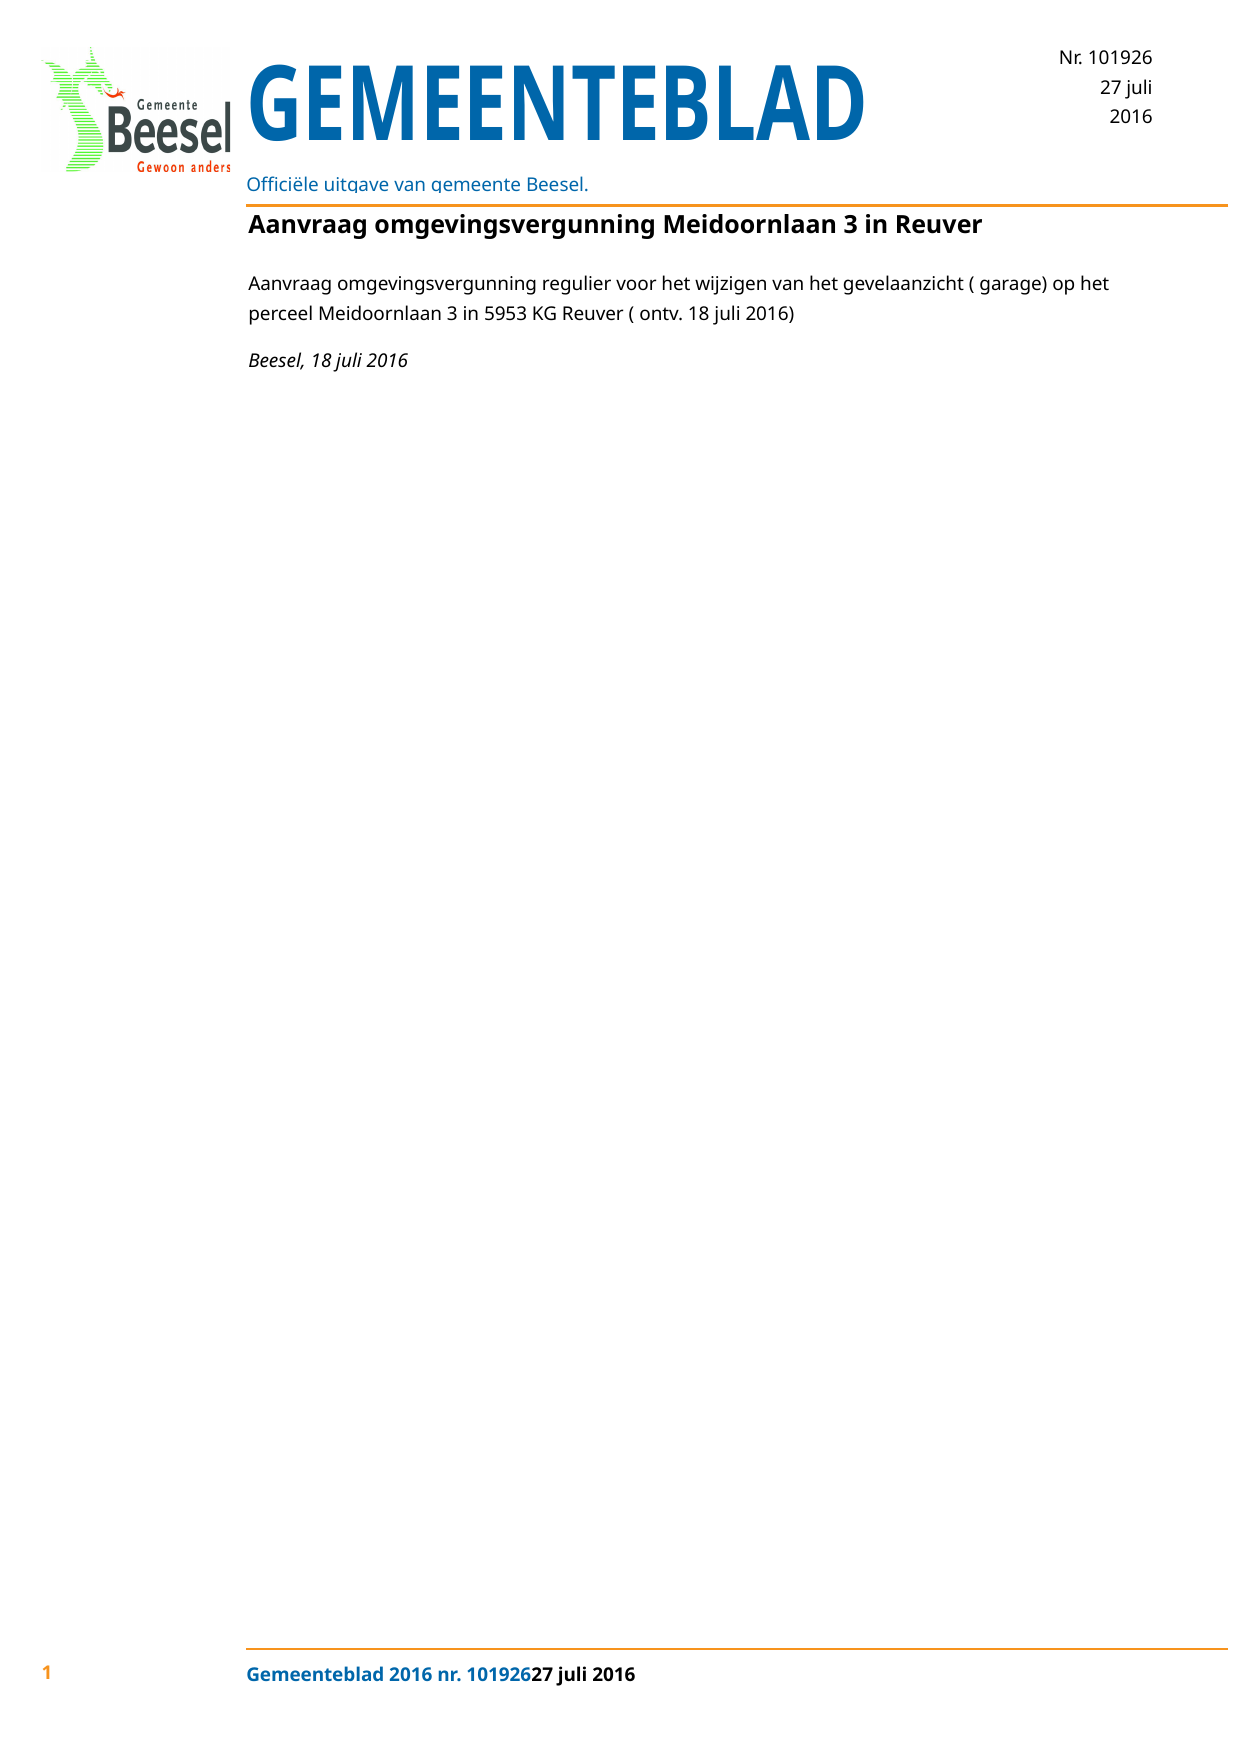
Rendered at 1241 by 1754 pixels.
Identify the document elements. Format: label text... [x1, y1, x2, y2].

text Beesel, 18 juli 2016 [248, 348, 1152, 373]
text Aanvraag omgevingsvergunning regulier voor het wijzigen van het gevelaanzicht ( garage) op het perceel Meidoornlaan 3 in 5953 KG Reuver ( ontv. 18 juli 2016) [248, 270, 1152, 326]
picture [41, 47, 231, 172]
text Aanvraag omgevingsvergunning Meidoornlaan 3 in Reuver [248, 207, 1152, 241]
